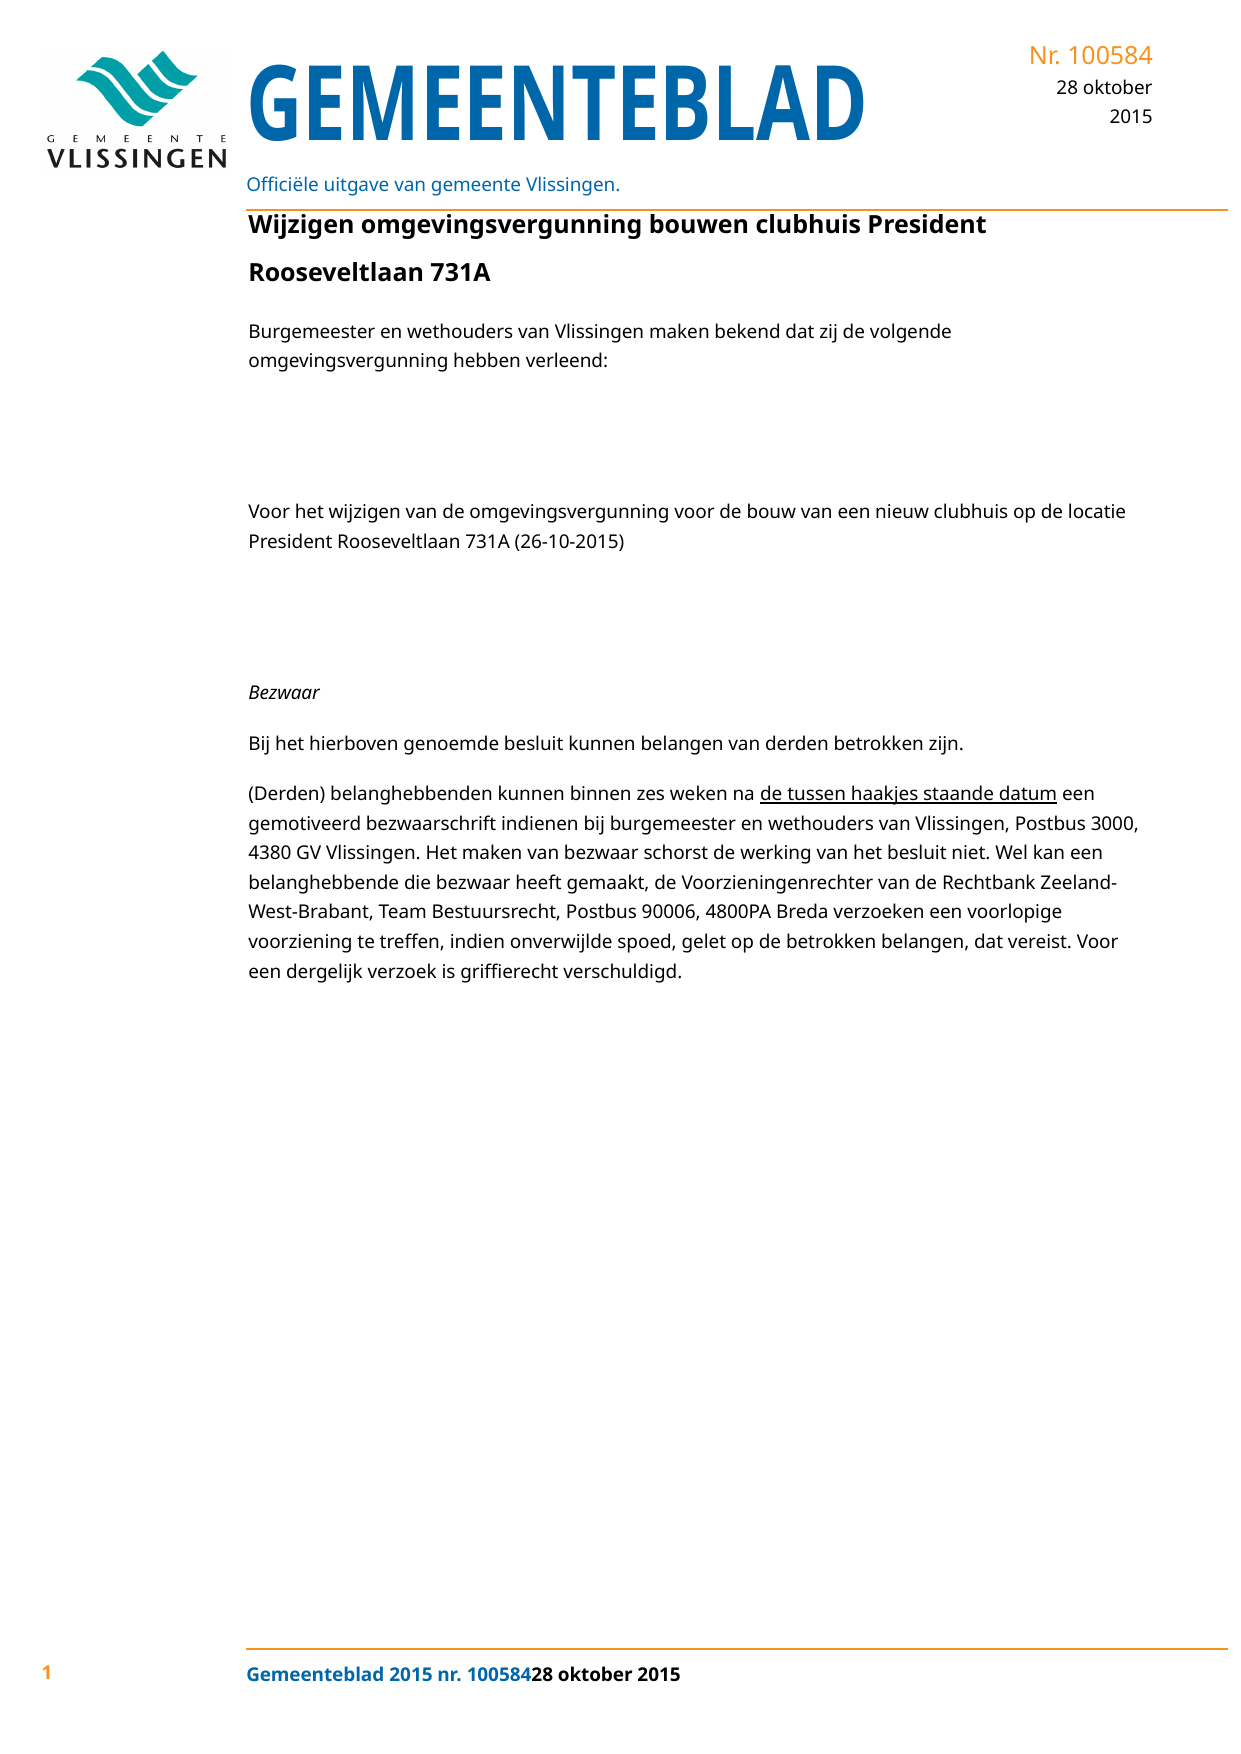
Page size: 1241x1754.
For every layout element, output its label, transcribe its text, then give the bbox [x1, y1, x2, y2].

text Burgemeester en wethouders van Vlissingen maken bekend dat zij de volgende omgevingsvergunning hebben verleend: [248, 318, 1152, 373]
text (Derden) belanghebbenden kunnen binnen zes weken na de tussen haakjes staande datum een gemotiveerd bezwaarschrift indienen bij burgemeester en wethouders van Vlissingen, Postbus 3000, 4380 GV Vlissingen. Het maken van bezwaar schorst de werking van het besluit niet. Wel kan een belanghebbende die bezwaar heeft gemaakt, de Voorzieningenrechter van de Rechtbank Zeeland-West-Brabant, Team Bestuursrecht, Postbus 90006, 4800PA Breda verzoeken een voorlopige voorziening te treffen, indien onverwijlde spoed, gelet op de betrokken belangen, dat vereist. Voor een dergelijk verzoek is griffierecht verschuldigd. [248, 780, 1152, 984]
text Bezwaar [248, 679, 1152, 705]
text Wijzigen omgevingsvergunning bouwen clubhuis President Rooseveltlaan 731A [248, 211, 1152, 288]
picture [41, 47, 231, 172]
text Voor het wijzigen van de omgevingsvergunning voor de bouw van een nieuw clubhuis op de locatie President Rooseveltlaan 731A (26-10-2015) [248, 499, 1152, 554]
text Bij het hierboven genoemde besluit kunnen belangen van derden betrokken zijn. [248, 730, 1152, 756]
